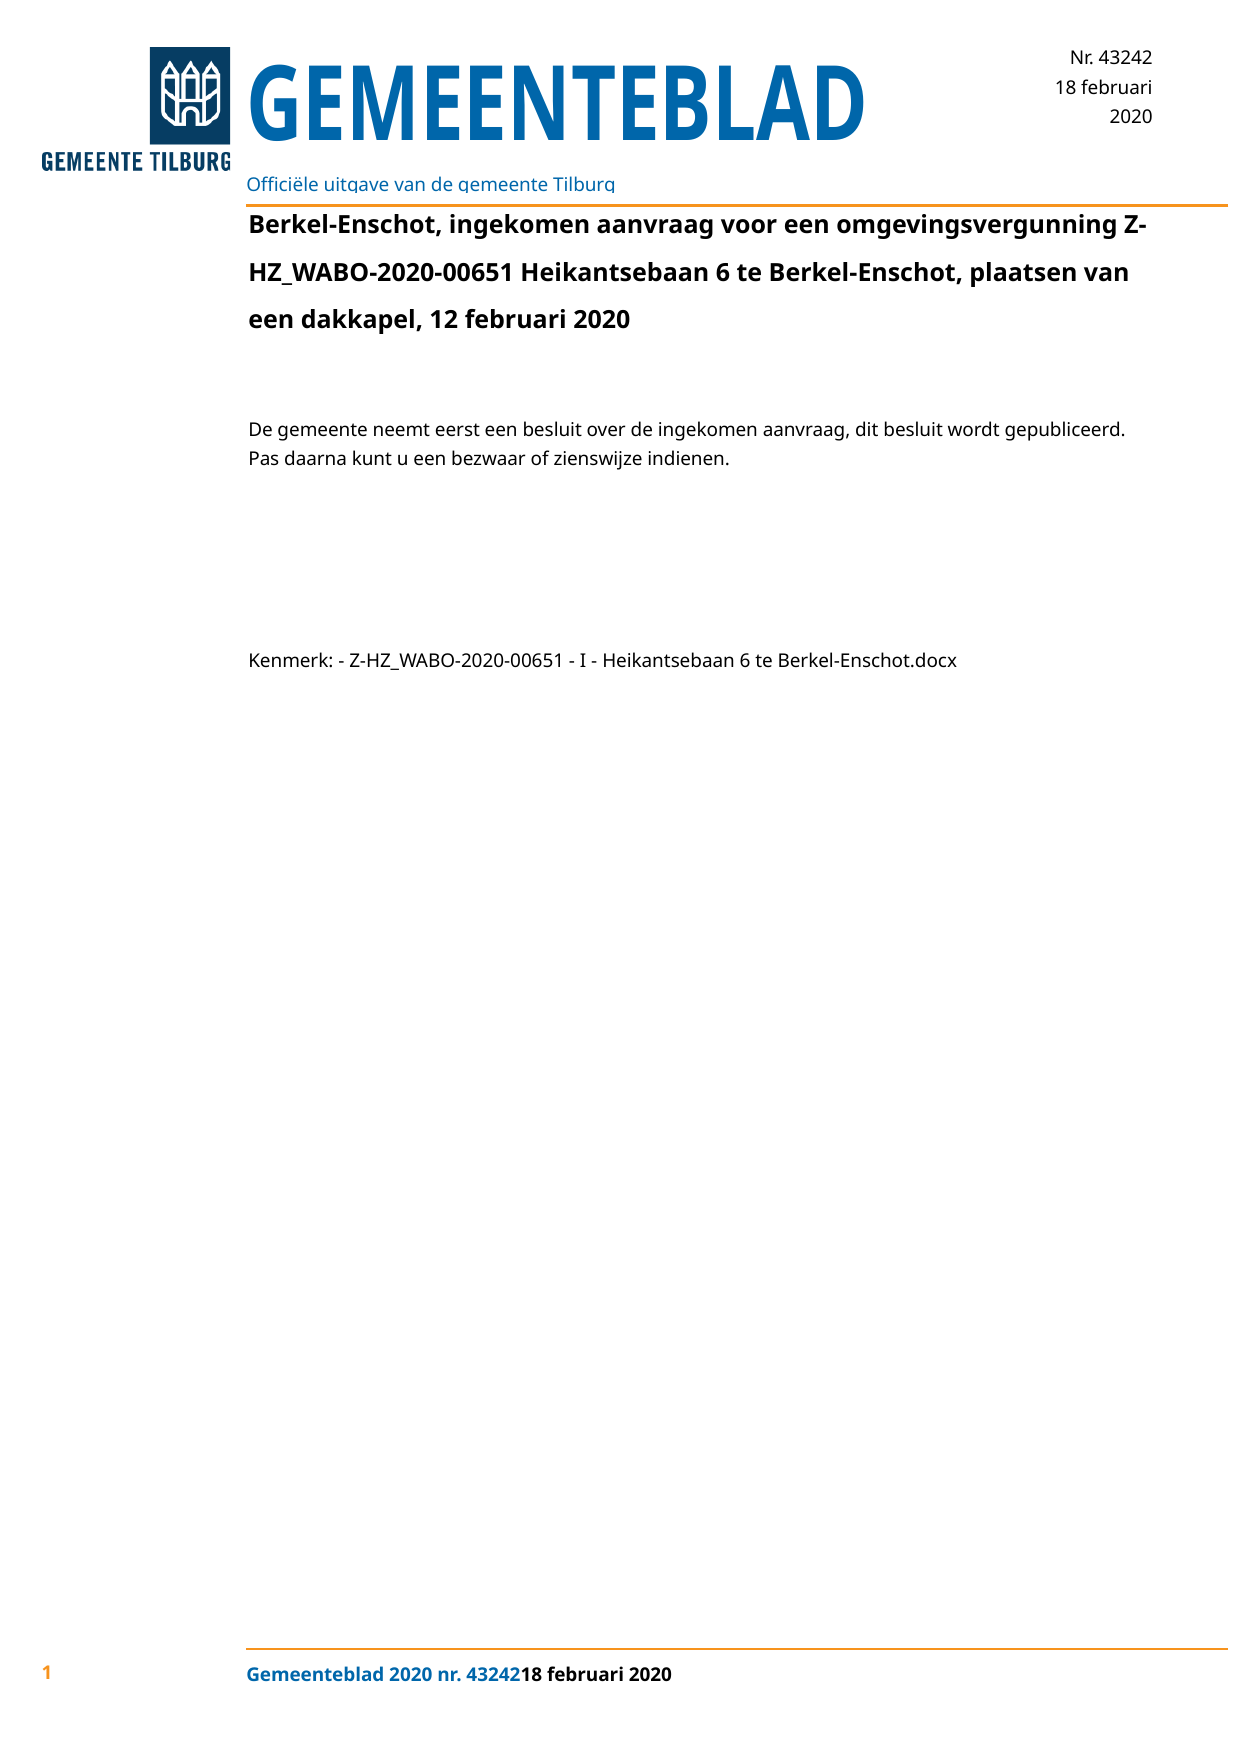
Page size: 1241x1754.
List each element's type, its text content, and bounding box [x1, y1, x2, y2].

text De gemeente neemt eerst een besluit over de ingekomen aanvraag, dit besluit wordt gepubliceerd. Pas daarna kunt u een bezwaar of zienswijze indienen. [248, 416, 1152, 471]
text Berkel-Enschot, ingekomen aanvraag voor een omgevingsvergunning Z-HZ_WABO-2020-00651 Heikantsebaan 6 te Berkel-Enschot, plaatsen van een dakkapel, 12 februari 2020 [248, 207, 1152, 336]
picture [41, 47, 231, 172]
text Kenmerk: - Z-HZ_WABO-2020-00651 - I - Heikantsebaan 6 te Berkel-Enschot.docx [248, 647, 1152, 673]
